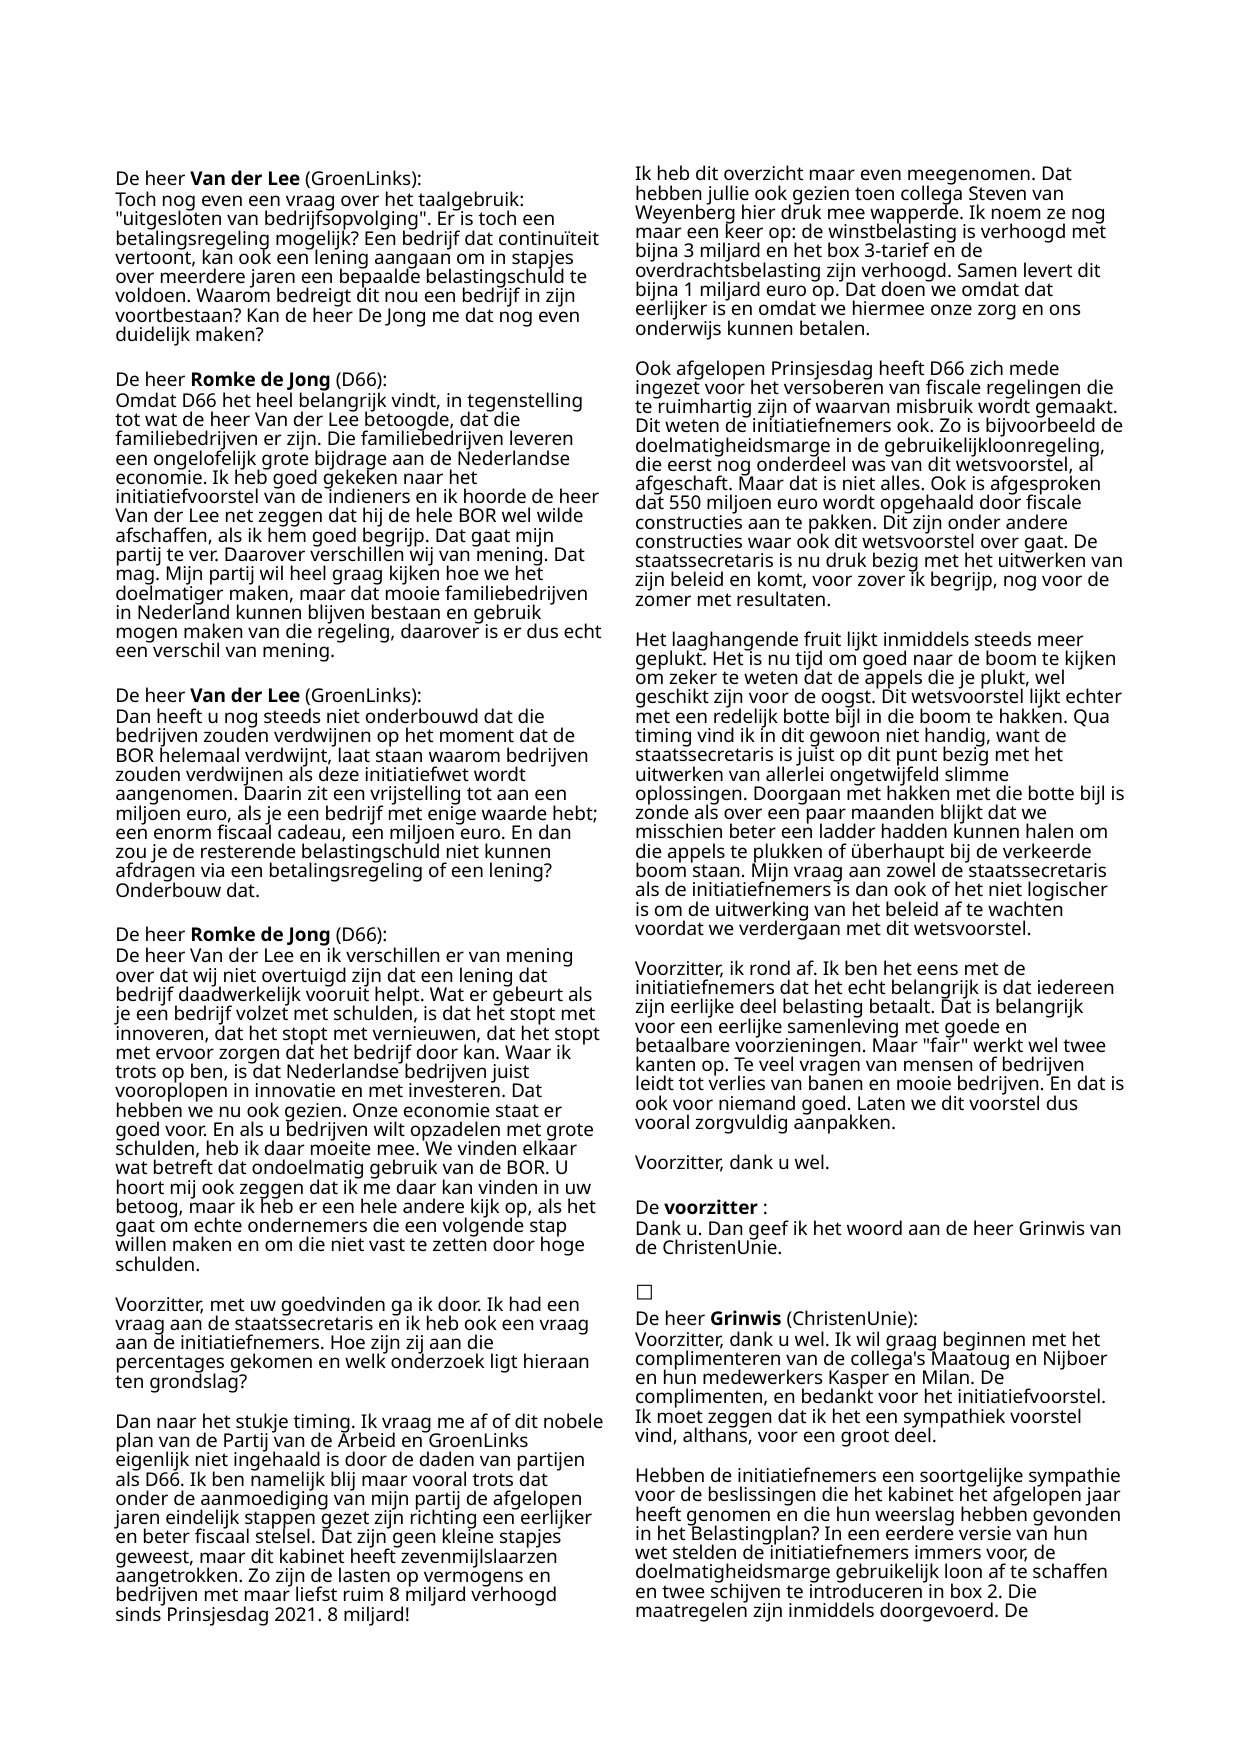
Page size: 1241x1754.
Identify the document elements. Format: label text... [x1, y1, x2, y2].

text De heer Van der Lee en ik verschillen er van mening over dat wij niet overtuigd zijn dat een lening dat bedrijf daadwerkelijk vooruit helpt. Wat er gebeurt als je een bedrijf volzet met schulden, is dat het stopt met innoveren, dat het stopt met vernieuwen, dat het stopt met ervoor zorgen dat het bedrijf door kan. Waar ik trots op ben, is dat Nederlandse bedrijven juist vooroplopen in innovatie en met investeren. Dat hebben we nu ook gezien. Onze economie staat er goed voor. En als u bedrijven wilt opzadelen met grote schulden, heb ik daar moeite mee. We vinden elkaar wat betreft dat ondoelmatig gebruik van de BOR. U hoort mij ook zeggen dat ik me daar kan vinden in uw betoog, maar ik heb er een hele andere kijk op, als het gaat om echte ondernemers die een volgende stap willen maken en om die niet vast te zetten door hoge schulden. [115, 947, 605, 1275]
text Dank u. Dan geef ik het woord aan de heer Grinwis van de ChristenUnie. [635, 1220, 1125, 1258]
text De heer Romke de Jong (D66): [115, 366, 605, 392]
text Het laaghangende fruit lijkt inmiddels steeds meer geplukt. Het is nu tijd om goed naar de boom te kijken om zeker te weten dat de appels die je plukt, wel geschikt zijn voor de oogst. Dit wetsvoorstel lijkt echter met een redelijk botte bijl in die boom te hakken. Qua timing vind ik in dit gewoon niet handig, want de staatssecretaris is juist op dit punt bezig met het uitwerken van allerlei ongetwijfeld slimme oplossingen. Doorgaan met hakken met die botte bijl is zonde als over een paar maanden blijkt dat we misschien beter een ladder hadden kunnen halen om die appels te plukken of überhaupt bij de verkeerde boom staan. Mijn vraag aan zowel de staatssecretaris als de initiatiefnemers is dan ook of het niet logischer is om de uitwerking van het beleid af te wachten voordat we verdergaan met dit wetsvoorstel. [635, 631, 1125, 939]
text De heer Grinwis (ChristenUnie): [635, 1305, 1125, 1331]
text Dan heeft u nog steeds niet onderbouwd dat die bedrijven zouden verdwijnen op het moment dat de BOR helemaal verdwijnt, laat staan waarom bedrijven zouden verdwijnen als deze initiatiefwet wordt aangenomen. Daarin zit een vrijstelling tot aan een miljoen euro, als je een bedrijf met enige waarde hebt; een enorm fiscaal cadeau, een miljoen euro. En dan zou je de resterende belastingschuld niet kunnen afdragen via een betalingsregeling of een lening? Onderbouw dat. [115, 708, 605, 901]
text Toch nog even een vraag over het taalgebruik: "uitgesloten van bedrijfsopvolging". Er is toch een betalingsregeling mogelijk? Een bedrijf dat continuïteit vertoont, kan ook een lening aangaan om in stapjes over meerdere jaren een bepaalde belastingschuld te voldoen. Waarom bedreigt dit nou een bedrijf in zijn voortbestaan? Kan de heer De Jong me dat nog even duidelijk maken? [115, 191, 605, 345]
text Voorzitter, dank u wel. Ik wil graag beginnen met het complimenteren van de collega's Maatoug en Nijboer en hun medewerkers Kasper en Milan. De complimenten, en bedankt voor het initiatiefvoorstel. Ik moet zeggen dat ik het een sympathiek voorstel vind, althans, voor een groot deel. [635, 1331, 1125, 1446]
text Dan naar het stukje timing. Ik vraag me af of dit nobele plan van de Partij van de Arbeid en GroenLinks eigenlijk niet ingehaald is door de daden van partijen als D66. Ik ben namelijk blij maar vooral trots dat onder de aanmoediging van mijn partij de afgelopen jaren eindelijk stappen gezet zijn richting een eerlijker en beter fiscaal stelsel. Dat zijn geen kleine stapjes geweest, maar dit kabinet heeft zevenmijlslaarzen aangetrokken. Zo zijn de lasten op vermogens en bedrijven met maar liefst ruim 8 miljard verhoogd sinds Prinsjesdag 2021. 8 miljard! [115, 1413, 605, 1625]
text Ik heb dit overzicht maar even meegenomen. Dat hebben jullie ook gezien toen collega Steven van Weyenberg hier druk mee wapperde. Ik noem ze nog maar een keer op: de winstbelasting is verhoogd met bijna 3 miljard en het box 3-tarief en de overdrachtsbelasting zijn verhoogd. Samen levert dit bijna 1 miljard euro op. Dat doen we omdat dat eerlijker is en omdat we hiermee onze zorg en ons onderwijs kunnen betalen. [635, 165, 1125, 339]
text Voorzitter, met uw goedvinden ga ik door. Ik had een vraag aan de staatssecretaris en ik heb ook een vraag aan de initiatiefnemers. Hoe zijn zij aan die percentages gekomen en welk onderzoek ligt hieraan ten grondslag? [115, 1296, 605, 1392]
text Ook afgelopen Prinsjesdag heeft D66 zich mede ingezet voor het versoberen van fiscale regelingen die te ruimhartig zijn of waarvan misbruik wordt gemaakt. Dit weten de initiatiefnemers ook. Zo is bijvoorbeeld de doelmatigheidsmarge in de gebruikelijkloonregeling, die eerst nog onderdeel was van dit wetsvoorstel, al afgeschaft. Maar dat is niet alles. Ook is afgesproken dat 550 miljoen euro wordt opgehaald door fiscale constructies aan te pakken. Dit zijn onder andere constructies waar ook dit wetsvoorstel over gaat. De staatssecretaris is nu druk bezig met het uitwerken van zijn beleid en komt, voor zover ik begrijp, nog voor de zomer met resultaten. [635, 359, 1125, 610]
text Voorzitter, ik rond af. Ik ben het eens met de initiatiefnemers dat het echt belangrijk is dat iedereen zijn eerlijke deel belasting betaalt. Dat is belangrijk voor een eerlijke samenleving met goede en betaalbare voorzieningen. Maar "fair" werkt wel twee kanten op. Te veel vragen van mensen of bedrijven leidt tot verlies van banen en mooie bedrijven. En dat is ook voor niemand goed. Laten we dit voorstel dus vooral zorgvuldig aanpakken. [635, 960, 1125, 1133]
text Voorzitter, dank u wel. [635, 1154, 1125, 1173]
text De heer Van der Lee (GroenLinks): [115, 682, 605, 708]
text De heer Romke de Jong (D66): [115, 922, 605, 947]
text Hebben de initiatiefnemers een soortgelijke sympathie voor de beslissingen die het kabinet het afgelopen jaar heeft genomen en die hun weerslag hebben gevonden in het Belastingplan? In een eerdere versie van hun wet stelden de initiatiefnemers immers voor, de doelmatigheidsmarge gebruikelijk loon af te schaffen en twee schijven te introduceren in box 2. Die maatregelen zijn inmiddels doorgevoerd. De [635, 1467, 1125, 1621]
text De heer Van der Lee (GroenLinks): [115, 165, 605, 191]
text ⬜ [635, 1279, 1125, 1305]
text De voorzitter : [635, 1194, 1125, 1220]
text Omdat D66 het heel belangrijk vindt, in tegenstelling tot wat de heer Van der Lee betoogde, dat die familiebedrijven er zijn. Die familiebedrijven leveren een ongelofelijk grote bijdrage aan de Nederlandse economie. Ik heb goed gekeken naar het initiatiefvoorstel van de indieners en ik hoorde de heer Van der Lee net zeggen dat hij de hele BOR wel wilde afschaffen, als ik hem goed begrijp. Dat gaat mijn partij te ver. Daarover verschillen wij van mening. Dat mag. Mijn partij wil heel graag kijken hoe we het doelmatiger maken, maar dat mooie familiebedrijven in Nederland kunnen blijven bestaan en gebruik mogen maken van die regeling, daarover is er dus echt een verschil van mening. [115, 392, 605, 662]
